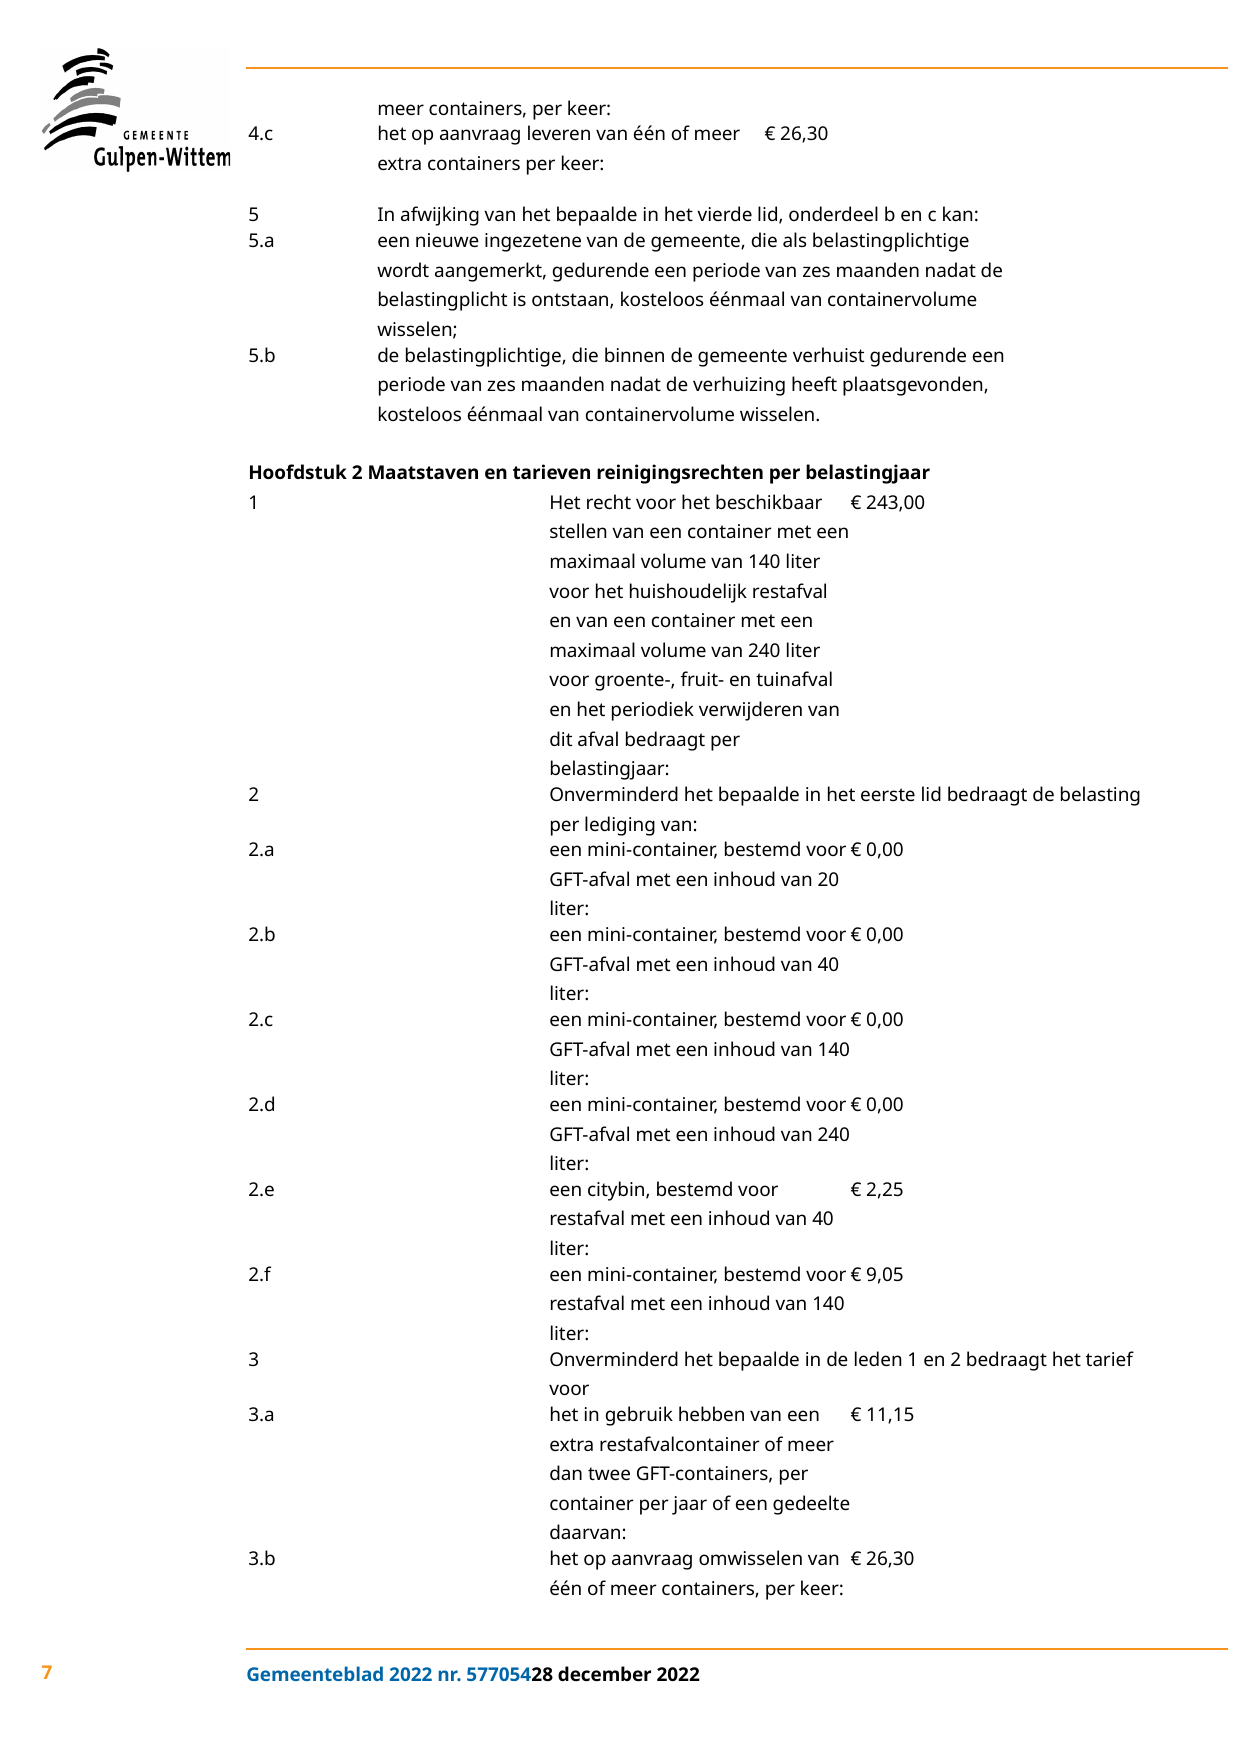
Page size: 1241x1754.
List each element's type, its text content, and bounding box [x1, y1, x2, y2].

table_cell In afwijking van het bepaalde in het vierde lid, onderdeel b en c kan: [377, 202, 1022, 227]
table_cell een mini-container, bestemd voor restafval met een inhoud van 140 liter: [549, 1261, 850, 1346]
table_cell een mini-container, bestemd voor GFT-afval met een inhoud van 140 liter: [549, 1006, 850, 1091]
table_cell 5.b [248, 342, 377, 427]
table_cell € 0,00 [850, 836, 1152, 921]
table_cell € 0,00 [850, 921, 1152, 1006]
table_cell een nieuwe ingezetene van de gemeente, die als belastingplichtige wordt aangemerkt, gedurende een periode van zes maanden nadat de belastingplicht is ontstaan, kosteloos éénmaal van containervolume wisselen; [377, 227, 1022, 342]
table_cell Onverminderd het bepaalde in de leden 1 en 2 bedraagt het tarief voor [549, 1346, 1152, 1401]
table_header Het recht voor het beschikbaar stellen van een container met een maximaal volume van 140 liter voor het huishoudelijk restafval en van een container met een maximaal volume van 240 liter voor groente-, fruit- en tuinafval en het periodiek verwijderen van dit afval bedraagt per belastingjaar: [549, 489, 850, 781]
picture [41, 47, 231, 172]
table_cell 2.a [248, 836, 549, 921]
table_cell 2.e [248, 1176, 549, 1261]
table_cell een mini-container, bestemd voor GFT-afval met een inhoud van 20 liter: [549, 836, 850, 921]
table_cell € 9,05 [850, 1261, 1152, 1346]
table_cell [764, 95, 1022, 121]
table_cell 3 [248, 1346, 549, 1401]
table_cell 3.a [248, 1401, 549, 1545]
table_cell de belastingplichtige, die binnen de gemeente verhuist gedurende een periode van zes maanden nadat de verhuizing heeft plaatsgevonden, kosteloos éénmaal van containervolume wisselen. [377, 342, 1022, 427]
table_cell € 0,00 [850, 1091, 1152, 1176]
table_cell een citybin, bestemd voor restafval met een inhoud van 40 liter: [549, 1176, 850, 1261]
table_cell Onverminderd het bepaalde in het eerste lid bedraagt de belasting per lediging van: [549, 781, 1152, 836]
table_header € 243,00 [850, 489, 1152, 781]
table_cell 4.c [248, 121, 377, 176]
table_cell 2.b [248, 921, 549, 1006]
table_cell [377, 176, 764, 202]
table_cell € 26,30 [764, 121, 1022, 176]
table_cell 2 [248, 781, 549, 836]
table_cell 5 [248, 202, 377, 227]
table_cell het op aanvraag leveren van één of meer extra containers per keer: [377, 121, 764, 176]
table_cell [764, 176, 1022, 202]
table_cell 2.f [248, 1261, 549, 1346]
table_cell € 0,00 [850, 1006, 1152, 1091]
table_cell € 11,15 [850, 1401, 1152, 1545]
table_cell meer containers, per keer: [377, 95, 764, 121]
table_cell een mini-container, bestemd voor GFT-afval met een inhoud van 40 liter: [549, 921, 850, 1006]
table_cell 2.c [248, 1006, 549, 1091]
table_cell € 26,30 [850, 1545, 1152, 1601]
table_cell 2.d [248, 1091, 549, 1176]
table_cell [248, 176, 377, 202]
table_cell 5.a [248, 227, 377, 342]
table_cell het in gebruik hebben van een extra restafvalcontainer of meer dan twee GFT-containers, per container per jaar of een gedeelte daarvan: [549, 1401, 850, 1545]
table_cell [248, 95, 377, 121]
table_cell een mini-container, bestemd voor GFT-afval met een inhoud van 240 liter: [549, 1091, 850, 1176]
table_cell € 2,25 [850, 1176, 1152, 1261]
table_cell het op aanvraag omwisselen van één of meer containers, per keer: [549, 1545, 850, 1601]
table_header 1 [248, 489, 549, 781]
table_cell 3.b [248, 1545, 549, 1601]
text Hoofdstuk 2 Maatstaven en tarieven reinigingsrechten per belastingjaar [248, 459, 1152, 485]
